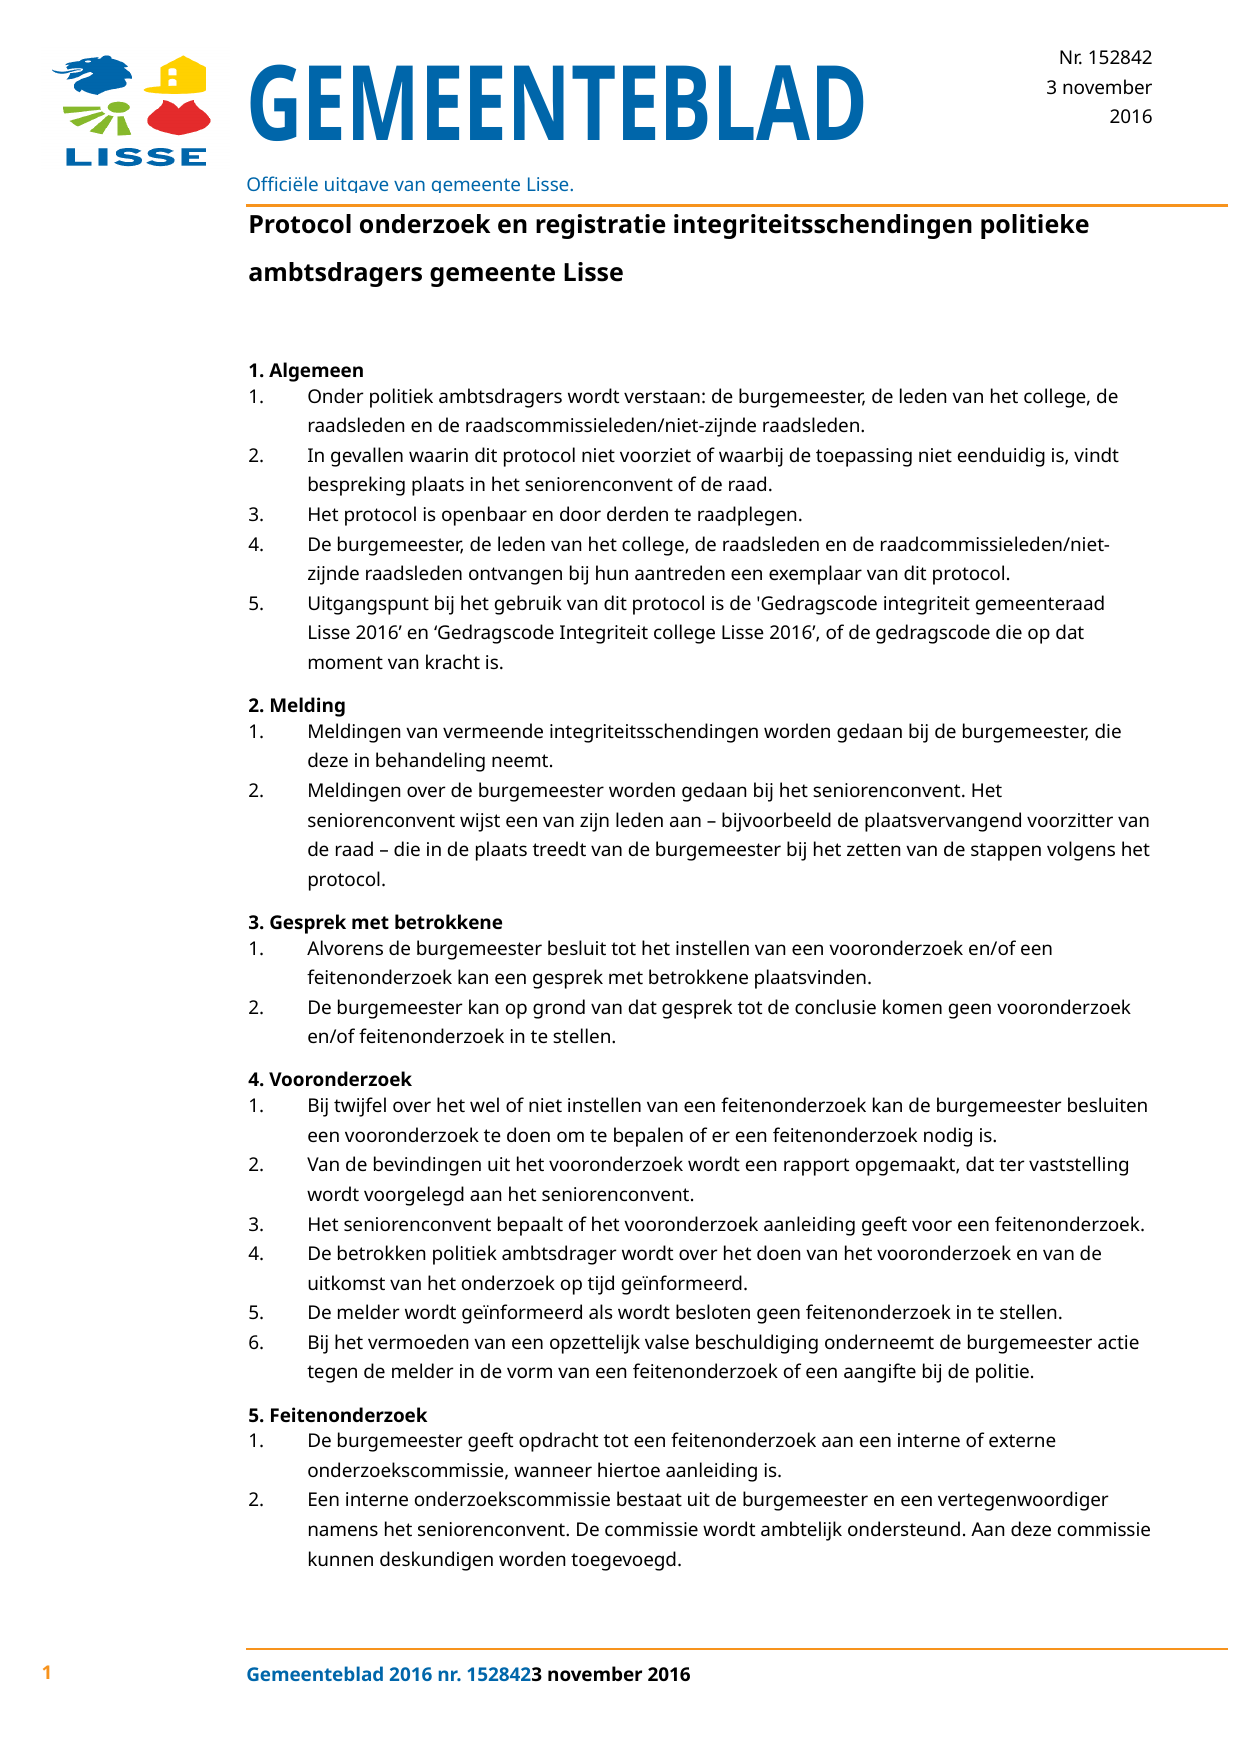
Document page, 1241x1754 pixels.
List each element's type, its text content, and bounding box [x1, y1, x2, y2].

list De melder wordt geïnformeerd als wordt besloten geen feitenonderzoek in te stellen. [248, 1299, 1152, 1325]
list Uitgangspunt bij het gebruik van dit protocol is de 'Gedragscode integriteit gemeenteraad Lisse 2016’ en ‘Gedragscode Integriteit college Lisse 2016’, of de gedragscode die op dat moment van kracht is. [248, 590, 1152, 675]
picture [41, 47, 231, 172]
list De burgemeester kan op grond van dat gesprek tot de conclusie komen geen vooronderzoek en/of feitenonderzoek in te stellen. [248, 994, 1152, 1049]
list Het seniorenconvent bepaalt of het vooronderzoek aanleiding geeft voor een feitenonderzoek. [248, 1211, 1152, 1236]
text 4. Vooronderzoek [248, 1067, 1152, 1092]
text 3. Gesprek met betrokkene [248, 909, 1152, 935]
text 5. Feitenonderzoek [248, 1402, 1152, 1427]
list Een interne onderzoekscommissie bestaat uit de burgemeester en een vertegenwoordiger namens het seniorenconvent. De commissie wordt ambtelijk ondersteund. Aan deze commissie kunnen deskundigen worden toegevoegd. [248, 1487, 1152, 1572]
list De betrokken politiek ambtsdrager wordt over het doen van het vooronderzoek en van de uitkomst van het onderzoek op tijd geïnformeerd. [248, 1240, 1152, 1296]
list Bij twijfel over het wel of niet instellen van een feitenonderzoek kan de burgemeester besluiten een vooronderzoek te doen om te bepalen of er een feitenonderzoek nodig is. [248, 1092, 1152, 1148]
list Onder politiek ambtsdragers wordt verstaan: de burgemeester, de leden van het college, de raadsleden en de raadscommissieleden/niet-zijnde raadsleden. [248, 383, 1152, 438]
list Van de bevindingen uit het vooronderzoek wordt een rapport opgemaakt, dat ter vaststelling wordt voorgelegd aan het seniorenconvent. [248, 1152, 1152, 1207]
text 2. Melding [248, 692, 1152, 718]
list Het protocol is openbaar en door derden te raadplegen. [248, 501, 1152, 527]
list De burgemeester geeft opdracht tot een feitenonderzoek aan een interne of externe onderzoekscommissie, wanneer hiertoe aanleiding is. [248, 1427, 1152, 1483]
list De burgemeester, de leden van het college, de raadsleden en de raadcommissieleden/niet-zijnde raadsleden ontvangen bij hun aantreden een exemplaar van dit protocol. [248, 531, 1152, 586]
list Alvorens de burgemeester besluit tot het instellen van een vooronderzoek en/of een feitenonderzoek kan een gesprek met betrokkene plaatsvinden. [248, 935, 1152, 990]
list Meldingen over de burgemeester worden gedaan bij het seniorenconvent. Het seniorenconvent wijst een van zijn leden aan – bijvoorbeeld de plaatsvervangend voorzitter van de raad – die in de plaats treedt van de burgemeester bij het zetten van de stappen volgens het protocol. [248, 777, 1152, 892]
list Bij het vermoeden van een opzettelijk valse beschuldiging onderneemt de burgemeester actie tegen de melder in de vorm van een feitenonderzoek of een aangifte bij de politie. [248, 1329, 1152, 1384]
list In gevallen waarin dit protocol niet voorziet of waarbij de toepassing niet eenduidig is, vindt bespreking plaats in het seniorenconvent of de raad. [248, 442, 1152, 497]
text 1. Algemeen [248, 357, 1152, 383]
list Meldingen van vermeende integriteitsschendingen worden gedaan bij de burgemeester, die deze in behandeling neemt. [248, 718, 1152, 773]
text Protocol onderzoek en registratie integriteitsschendingen politieke ambtsdragers gemeente Lisse [248, 207, 1152, 288]
